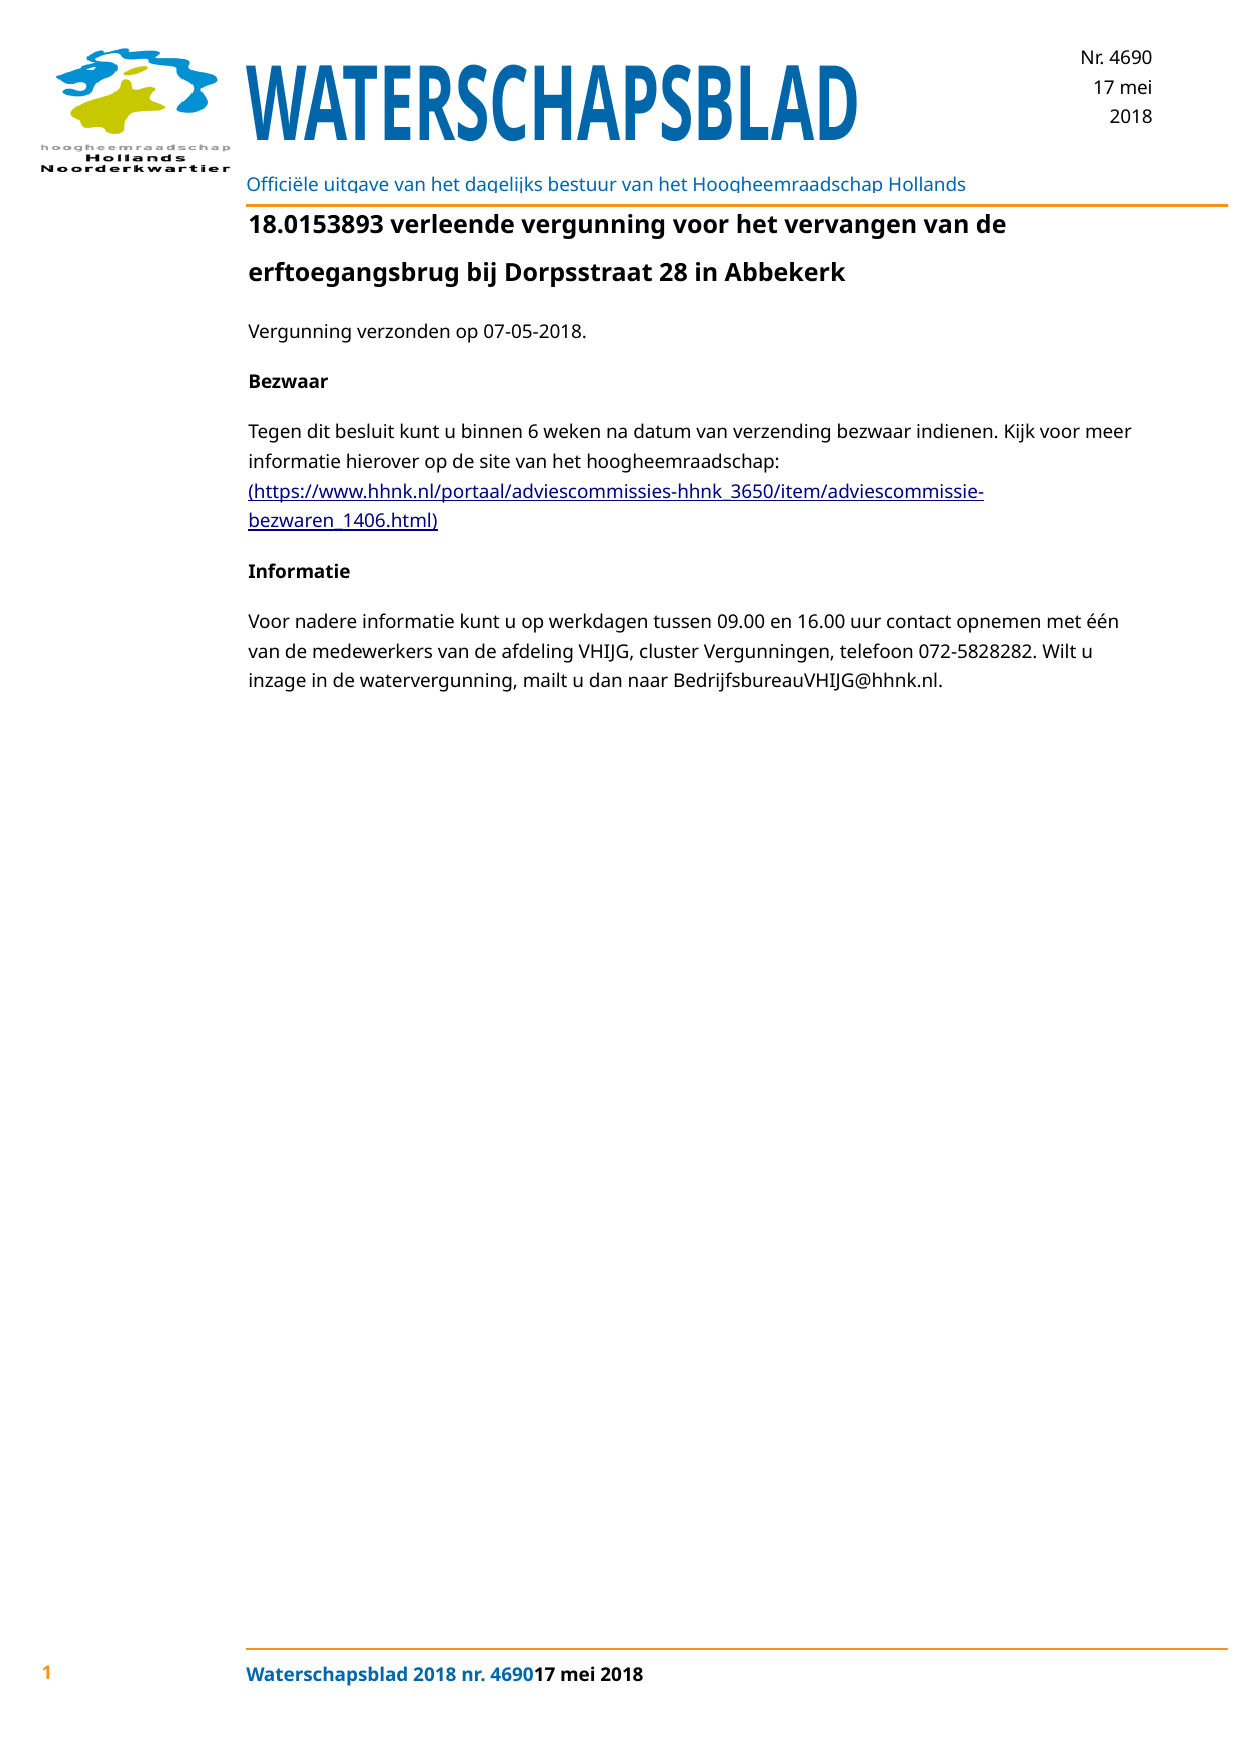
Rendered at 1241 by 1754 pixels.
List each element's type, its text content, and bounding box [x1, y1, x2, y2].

text Bezwaar [248, 368, 1152, 394]
text Tegen dit besluit kunt u binnen 6 weken na datum van verzending bezwaar indienen. Kijk voor meer informatie hierover op de site van het hoogheemraadschap: (https://www.hhnk.nl/portaal/adviescommissies-hhnk_3650/item/adviescommissie-bezwaren_1406.html) [248, 419, 1152, 533]
text Voor nadere informatie kunt u op werkdagen tussen 09.00 en 16.00 uur contact opnemen met één van de medewerkers van de afdeling VHIJG, cluster Vergunningen, telefoon 072-5828282. Wilt u inzage in de watervergunning, mailt u dan naar BedrijfsbureauVHIJG@hhnk.nl. [248, 608, 1152, 693]
picture [41, 47, 231, 172]
text Vergunning verzonden op 07-05-2018. [248, 318, 1152, 344]
text 18.0153893 verleende vergunning voor het vervangen van de erftoegangsbrug bij Dorpsstraat 28 in Abbekerk [248, 207, 1152, 288]
text Informatie [248, 558, 1152, 584]
